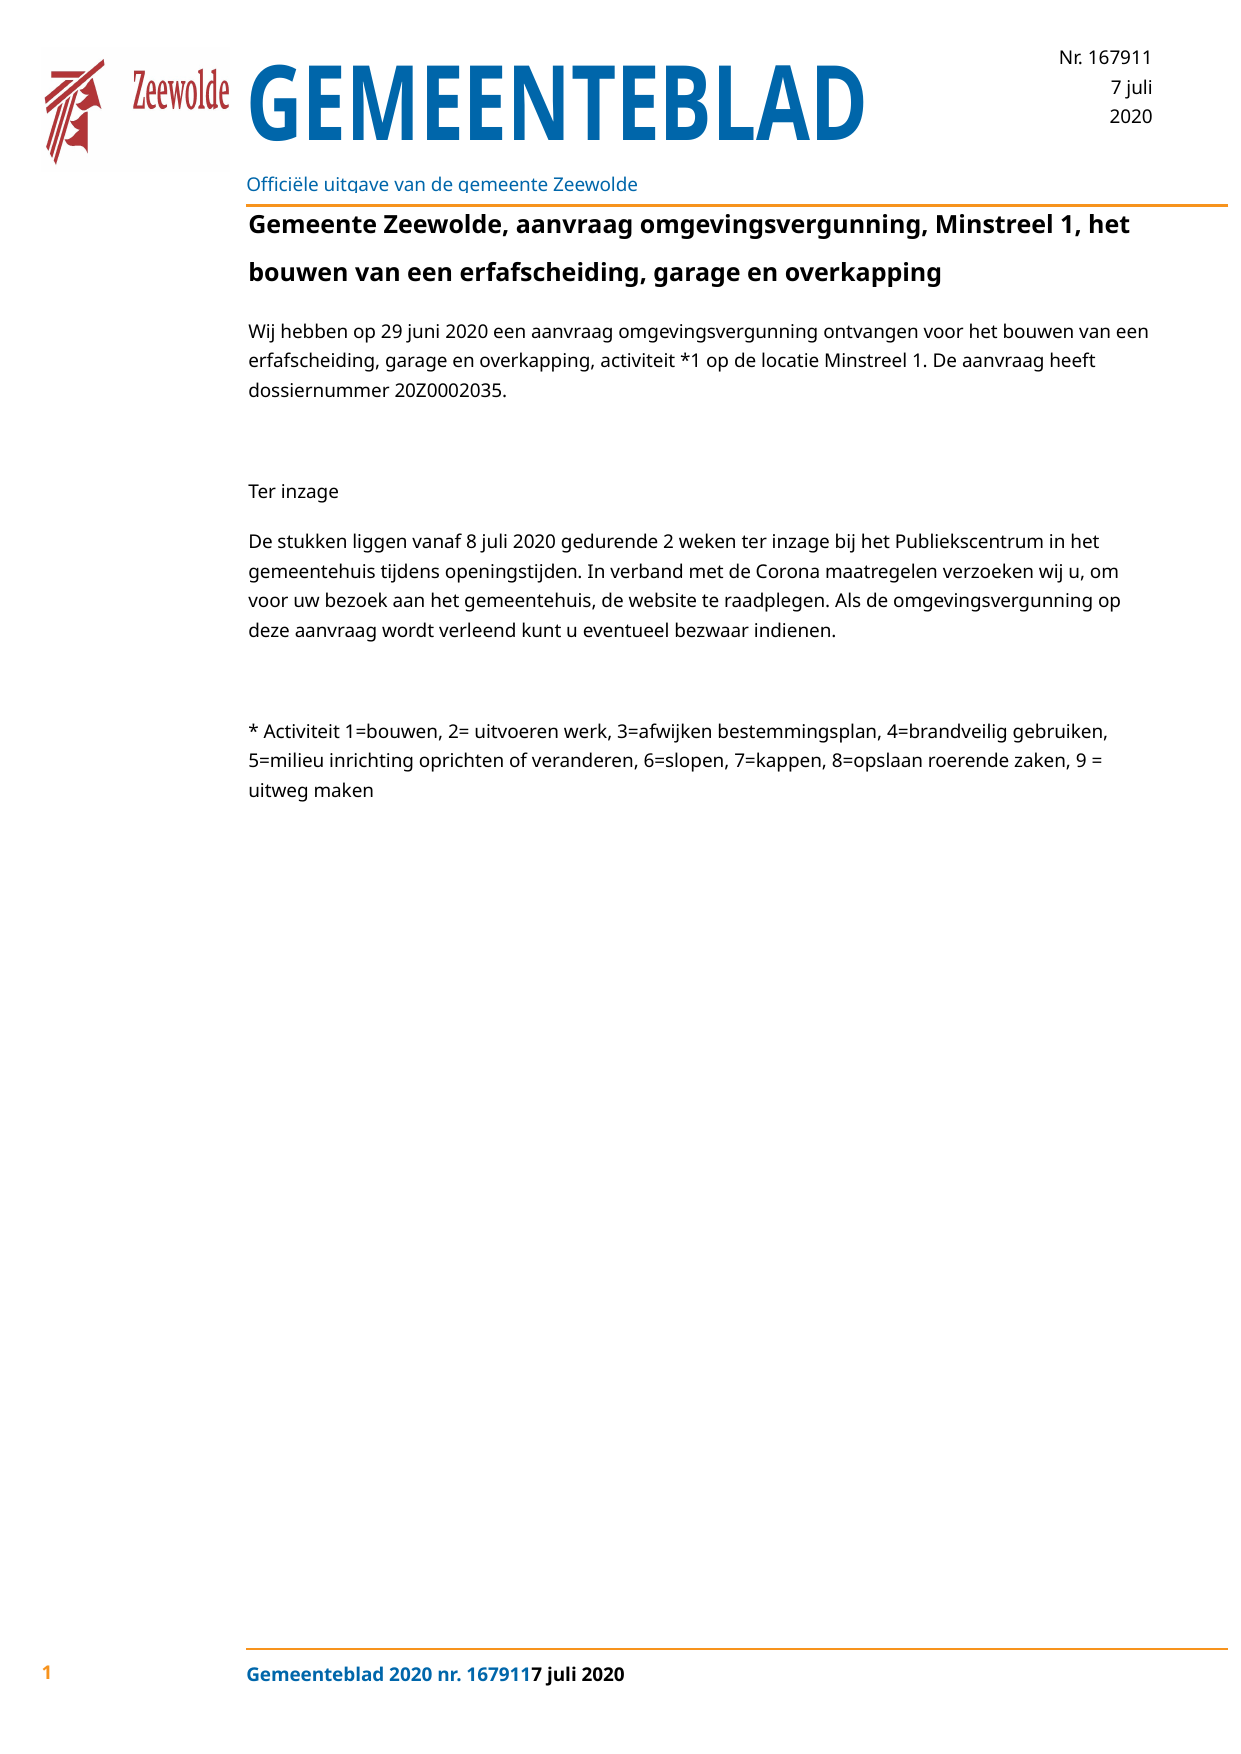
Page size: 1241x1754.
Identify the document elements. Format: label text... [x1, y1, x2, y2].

text Ter inzage [248, 478, 1152, 504]
text Wij hebben op 29 juni 2020 een aanvraag omgevingsvergunning ontvangen voor het bouwen van een erfafscheiding, garage en overkapping, activiteit *1 op de locatie Minstreel 1. De aanvraag heeft dossiernummer 20Z0002035. [248, 318, 1152, 403]
text De stukken liggen vanaf 8 juli 2020 gedurende 2 weken ter inzage bij het Publiekscentrum in het gemeentehuis tijdens openingstijden. In verband met de Corona maatregelen verzoeken wij u, om voor uw bezoek aan het gemeentehuis, de website te raadplegen. Als de omgevingsvergunning op deze aanvraag wordt verleend kunt u eventueel bezwaar indienen. [248, 528, 1152, 643]
picture [41, 47, 231, 172]
text * Activiteit 1=bouwen, 2= uitvoeren werk, 3=afwijken bestemmingsplan, 4=brandveilig gebruiken, 5=milieu inrichting oprichten of veranderen, 6=slopen, 7=kappen, 8=opslaan roerende zaken, 9 = uitweg maken [248, 718, 1152, 803]
text Gemeente Zeewolde, aanvraag omgevingsvergunning, Minstreel 1, het bouwen van een erfafscheiding, garage en overkapping [248, 207, 1152, 288]
